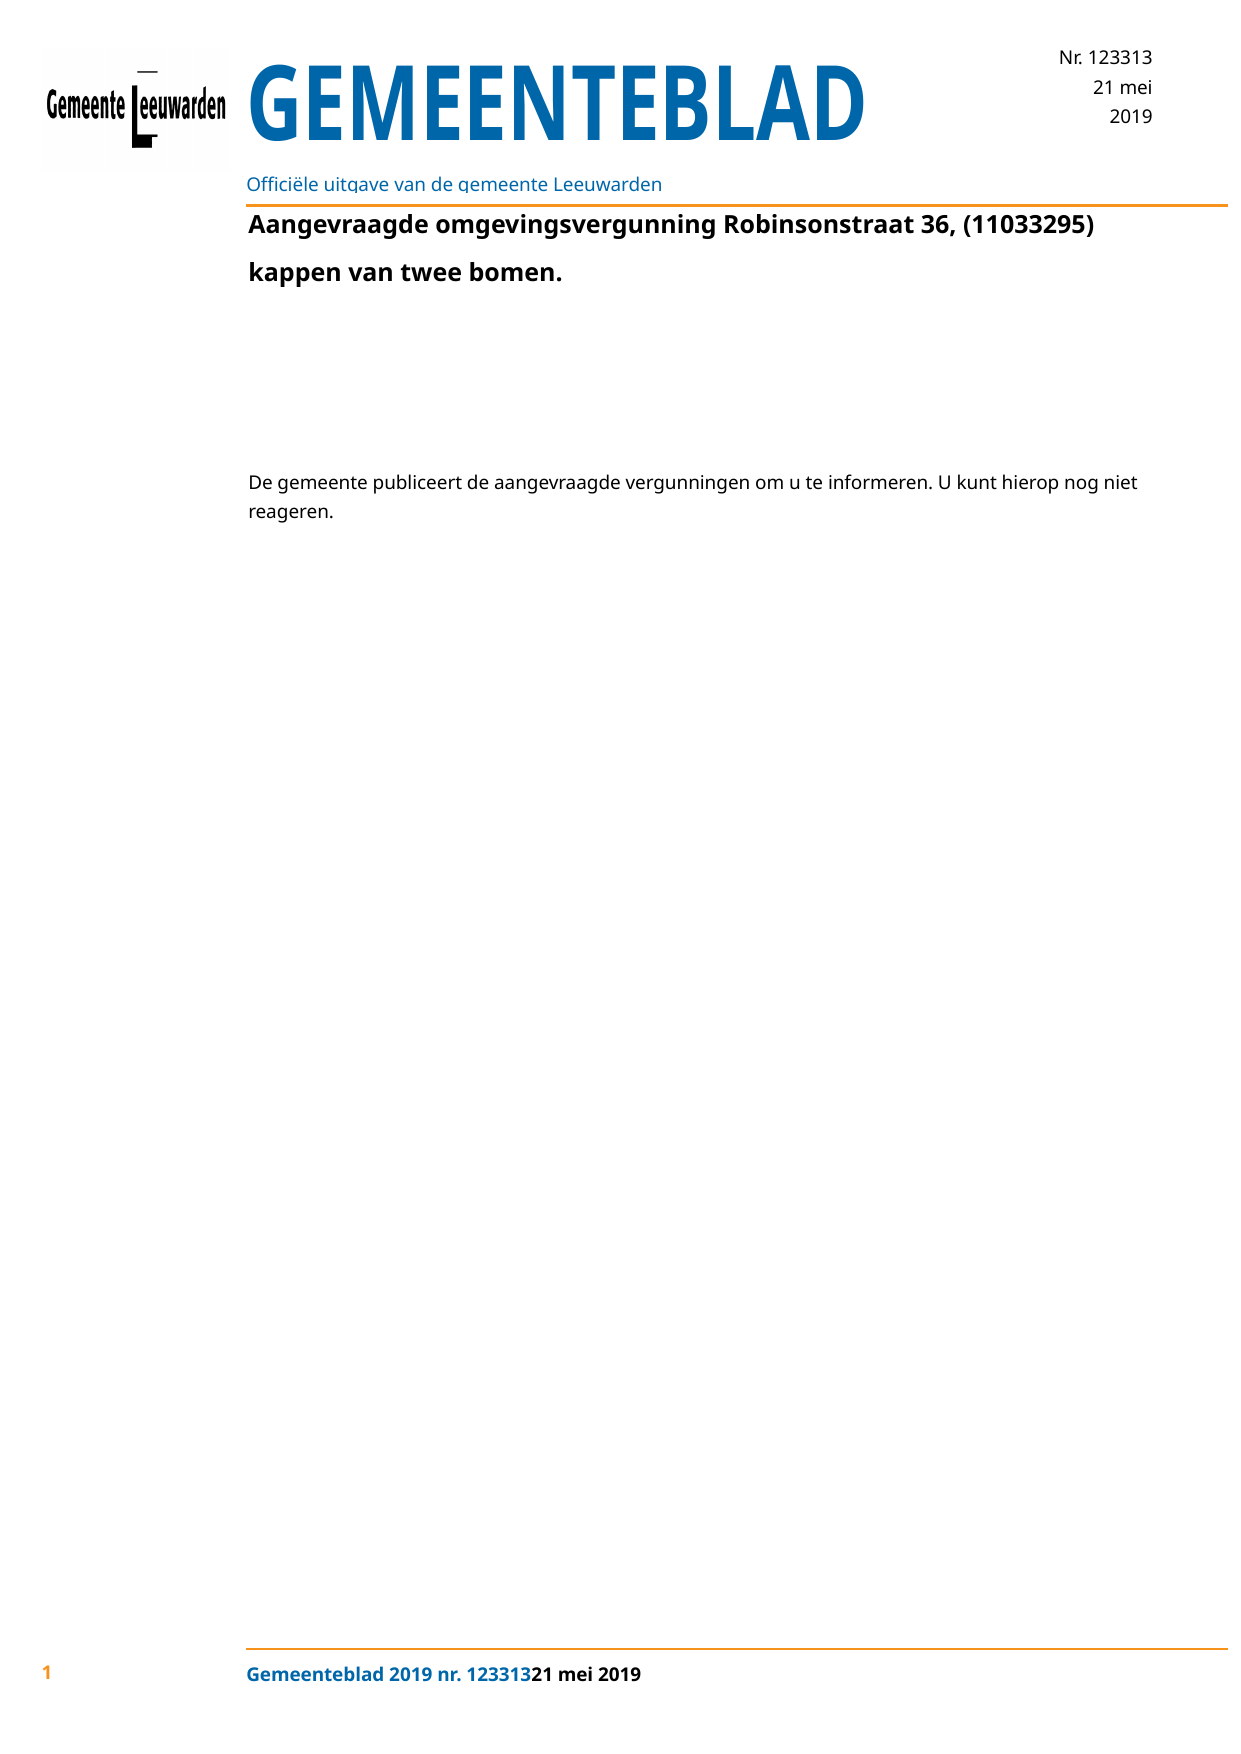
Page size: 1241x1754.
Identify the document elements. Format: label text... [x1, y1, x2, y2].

picture [41, 47, 231, 172]
text Aangevraagde omgevingsvergunning Robinsonstraat 36, (11033295) kappen van twee bomen. [248, 207, 1152, 288]
text De gemeente publiceert de aangevraagde vergunningen om u te informeren. U kunt hierop nog niet reageren. [248, 469, 1152, 524]
